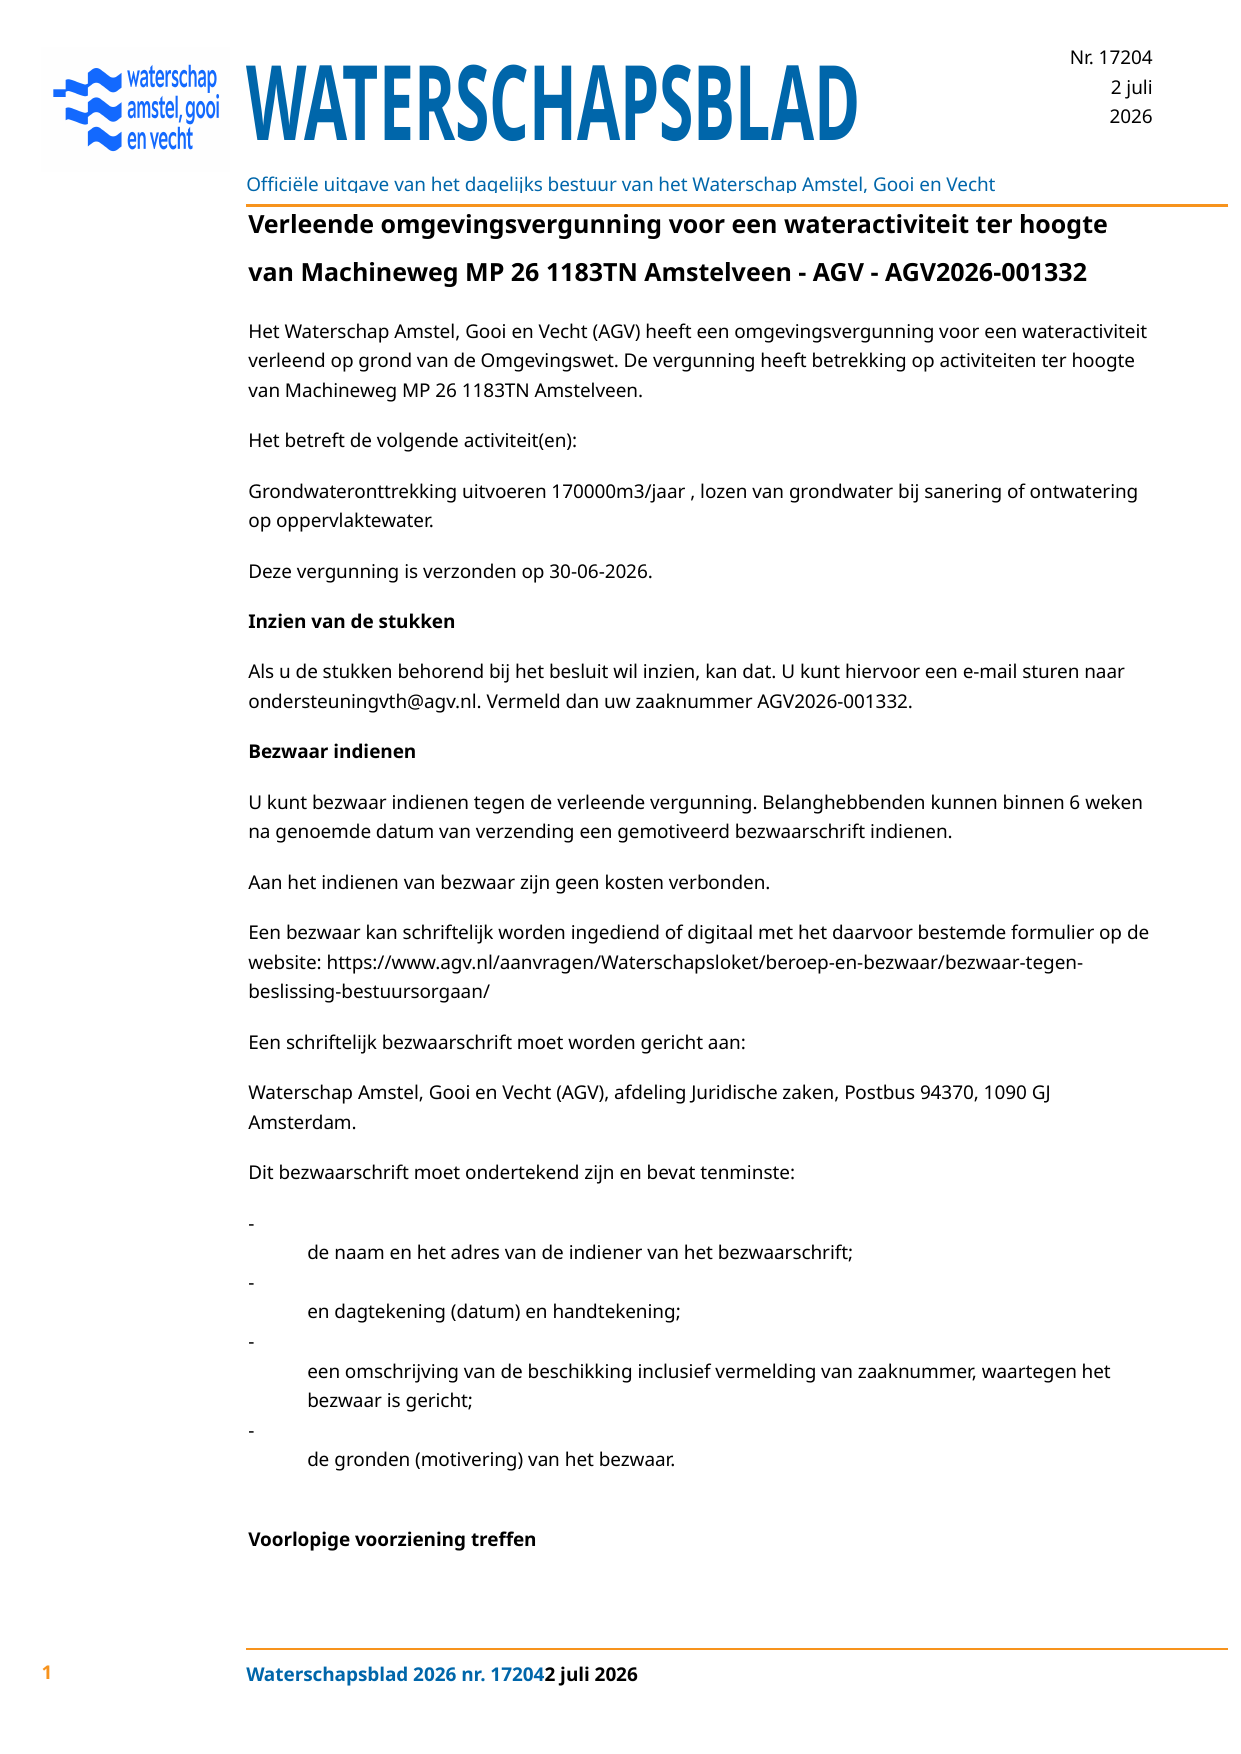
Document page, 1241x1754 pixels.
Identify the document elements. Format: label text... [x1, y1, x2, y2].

text Een schriftelijk bezwaarschrift moet worden gericht aan: [248, 1029, 1152, 1055]
list de naam en het adres van de indiener van het bezwaarschrift; [248, 1239, 1152, 1265]
text Grondwateronttrekking uitvoeren 170000m3/jaar , lozen van grondwater bij sanering of ontwatering op oppervlaktewater. [248, 478, 1152, 533]
text Voorlopige voorziening treffen [248, 1527, 1152, 1552]
text Het Waterschap Amstel, Gooi en Vecht (AGV) heeft een omgevingsvergunning voor een wateractiviteit verleend op grond van de Omgevingswet. De vergunning heeft betrekking op activiteiten ter hoogte van Machineweg MP 26 1183TN Amstelveen. [248, 318, 1152, 403]
list een omschrijving van de beschikking inclusief vermelding van zaaknummer, waartegen het bezwaar is gericht; [248, 1358, 1152, 1413]
text Deze vergunning is verzonden op 30-06-2026. [248, 558, 1152, 584]
text Dit bezwaarschrift moet ondertekend zijn en bevat tenminste: [248, 1159, 1152, 1185]
text Inzien van de stukken [248, 608, 1152, 634]
text Als u de stukken behorend bij het besluit wil inzien, kan dat. U kunt hiervoor een e-mail sturen naar ondersteuningvth@agv.nl. Vermeld dan uw zaaknummer AGV2026-001332. [248, 659, 1152, 714]
text U kunt bezwaar indienen tegen de verleende vergunning. Belanghebbenden kunnen binnen 6 weken na genoemde datum van verzending een gemotiveerd bezwaarschrift indienen. [248, 789, 1152, 844]
list en dagtekening (datum) en handtekening; [248, 1299, 1152, 1324]
text Verleende omgevingsvergunning voor een wateractiviteit ter hoogte van Machineweg MP 26 1183TN Amstelveen - AGV - AGV2026-001332 [248, 207, 1152, 288]
text Aan het indienen van bezwaar zijn geen kosten verbonden. [248, 869, 1152, 895]
text Het betreft de volgende activiteit(en): [248, 427, 1152, 453]
text Een bezwaar kan schriftelijk worden ingediend of digitaal met het daarvoor bestemde formulier op de website: https://www.agv.nl/aanvragen/Waterschapsloket/beroep-en-bezwaar/bezwaar-tegen-beslissing-bestuursorgaan/ [248, 919, 1152, 1004]
list de gronden (motivering) van het bezwaar. [248, 1447, 1152, 1472]
text Waterschap Amstel, Gooi en Vecht (AGV), afdeling Juridische zaken, Postbus 94370, 1090 GJ Amsterdam. [248, 1079, 1152, 1135]
picture [41, 47, 231, 172]
text Bezwaar indienen [248, 739, 1152, 764]
